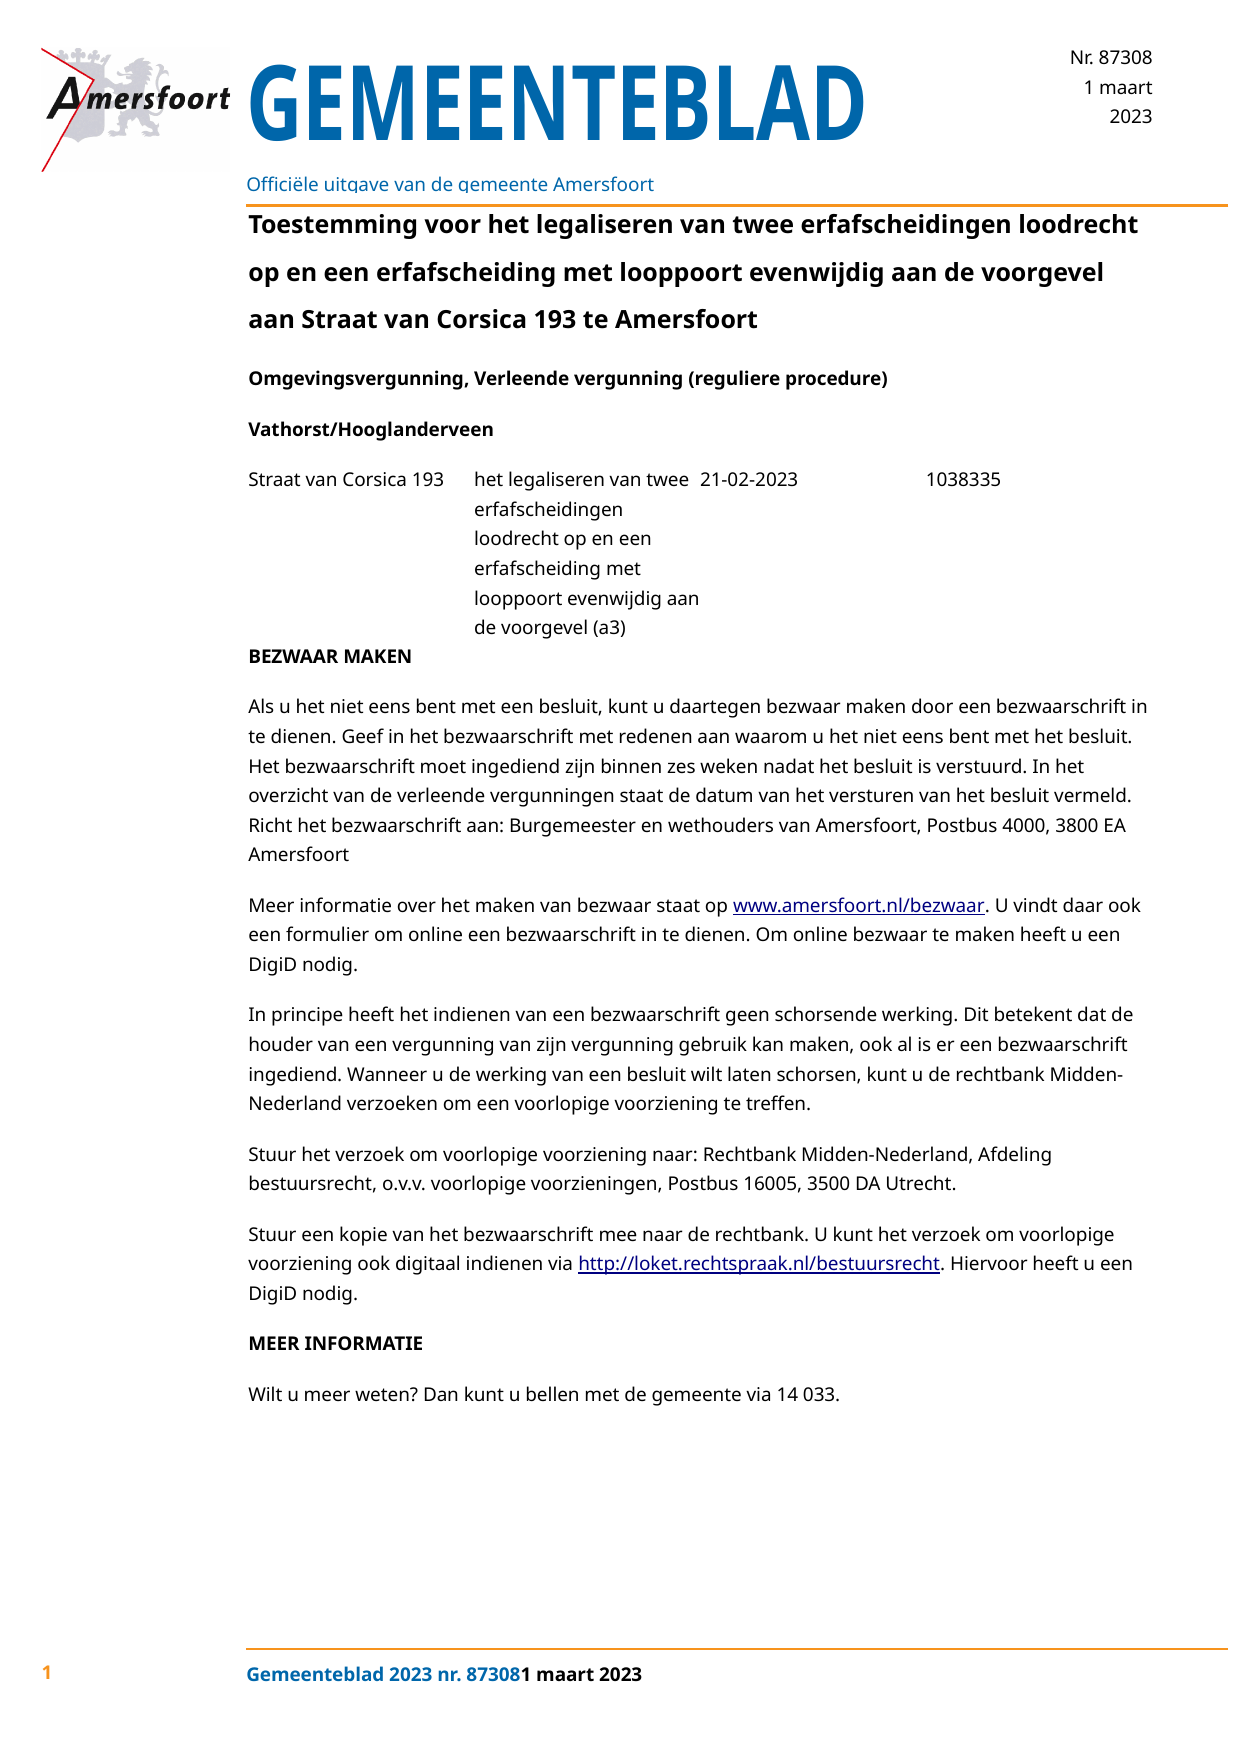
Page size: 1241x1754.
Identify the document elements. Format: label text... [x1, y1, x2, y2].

text Vathorst/Hooglanderveen [248, 416, 1152, 442]
text Omgevingsvergunning, Verleende vergunning (reguliere procedure) [248, 366, 1152, 391]
text Als u het niet eens bent met een besluit, kunt u daartegen bezwaar maken door een bezwaarschrift in te dienen. Geef in het bezwaarschrift met redenen aan waarom u het niet eens bent met het besluit. Het bezwaarschrift moet ingediend zijn binnen zes weken nadat het besluit is verstuurd. In het overzicht van de verleende vergunningen staat de datum van het versturen van het besluit vermeld. Richt het bezwaarschrift aan: Burgemeester en wethouders van Amersfoort, Postbus 4000, 3800 EA Amersfoort [248, 694, 1152, 867]
text Meer informatie over het maken van bezwaar staat op www.amersfoort.nl/bezwaar. U vindt daar ook een formulier om online een bezwaarschrift in te dienen. Om online bezwaar te maken heeft u een DigiD nodig. [248, 892, 1152, 977]
table_header 1038335 [926, 466, 1152, 640]
table_header 21-02-2023 [700, 466, 926, 640]
table_header het legaliseren van twee erfafscheidingen loodrecht op en een erfafscheiding met looppoort evenwijdig aan de voorgevel (a3) [474, 466, 700, 640]
picture [41, 47, 231, 172]
text Wilt u meer weten? Dan kunt u bellen met de gemeente via 14 033. [248, 1381, 1152, 1407]
text Toestemming voor het legaliseren van twee erfafscheidingen loodrecht op en een erfafscheiding met looppoort evenwijdig aan de voorgevel aan Straat van Corsica 193 te Amersfoort [248, 207, 1152, 336]
text MEER INFORMATIE [248, 1330, 1152, 1356]
table_header Straat van Corsica 193 [248, 466, 474, 640]
text Stuur een kopie van het bezwaarschrift mee naar de rechtbank. U kunt het verzoek om voorlopige voorziening ook digitaal indienen via http://loket.rechtspraak.nl/bestuursrecht. Hiervoor heeft u een DigiD nodig. [248, 1221, 1152, 1306]
text BEZWAAR MAKEN [248, 643, 1152, 669]
text Stuur het verzoek om voorlopige voorziening naar: Rechtbank Midden-Nederland, Afdeling bestuursrecht, o.v.v. voorlopige voorzieningen, Postbus 16005, 3500 DA Utrecht. [248, 1141, 1152, 1196]
text In principe heeft het indienen van een bezwaarschrift geen schorsende werking. Dit betekent dat de houder van een vergunning van zijn vergunning gebruik kan maken, ook al is er een bezwaarschrift ingediend. Wanneer u de werking van een besluit wilt laten schorsen, kunt u de rechtbank Midden-Nederland verzoeken om een voorlopige voorziening te treffen. [248, 1002, 1152, 1116]
